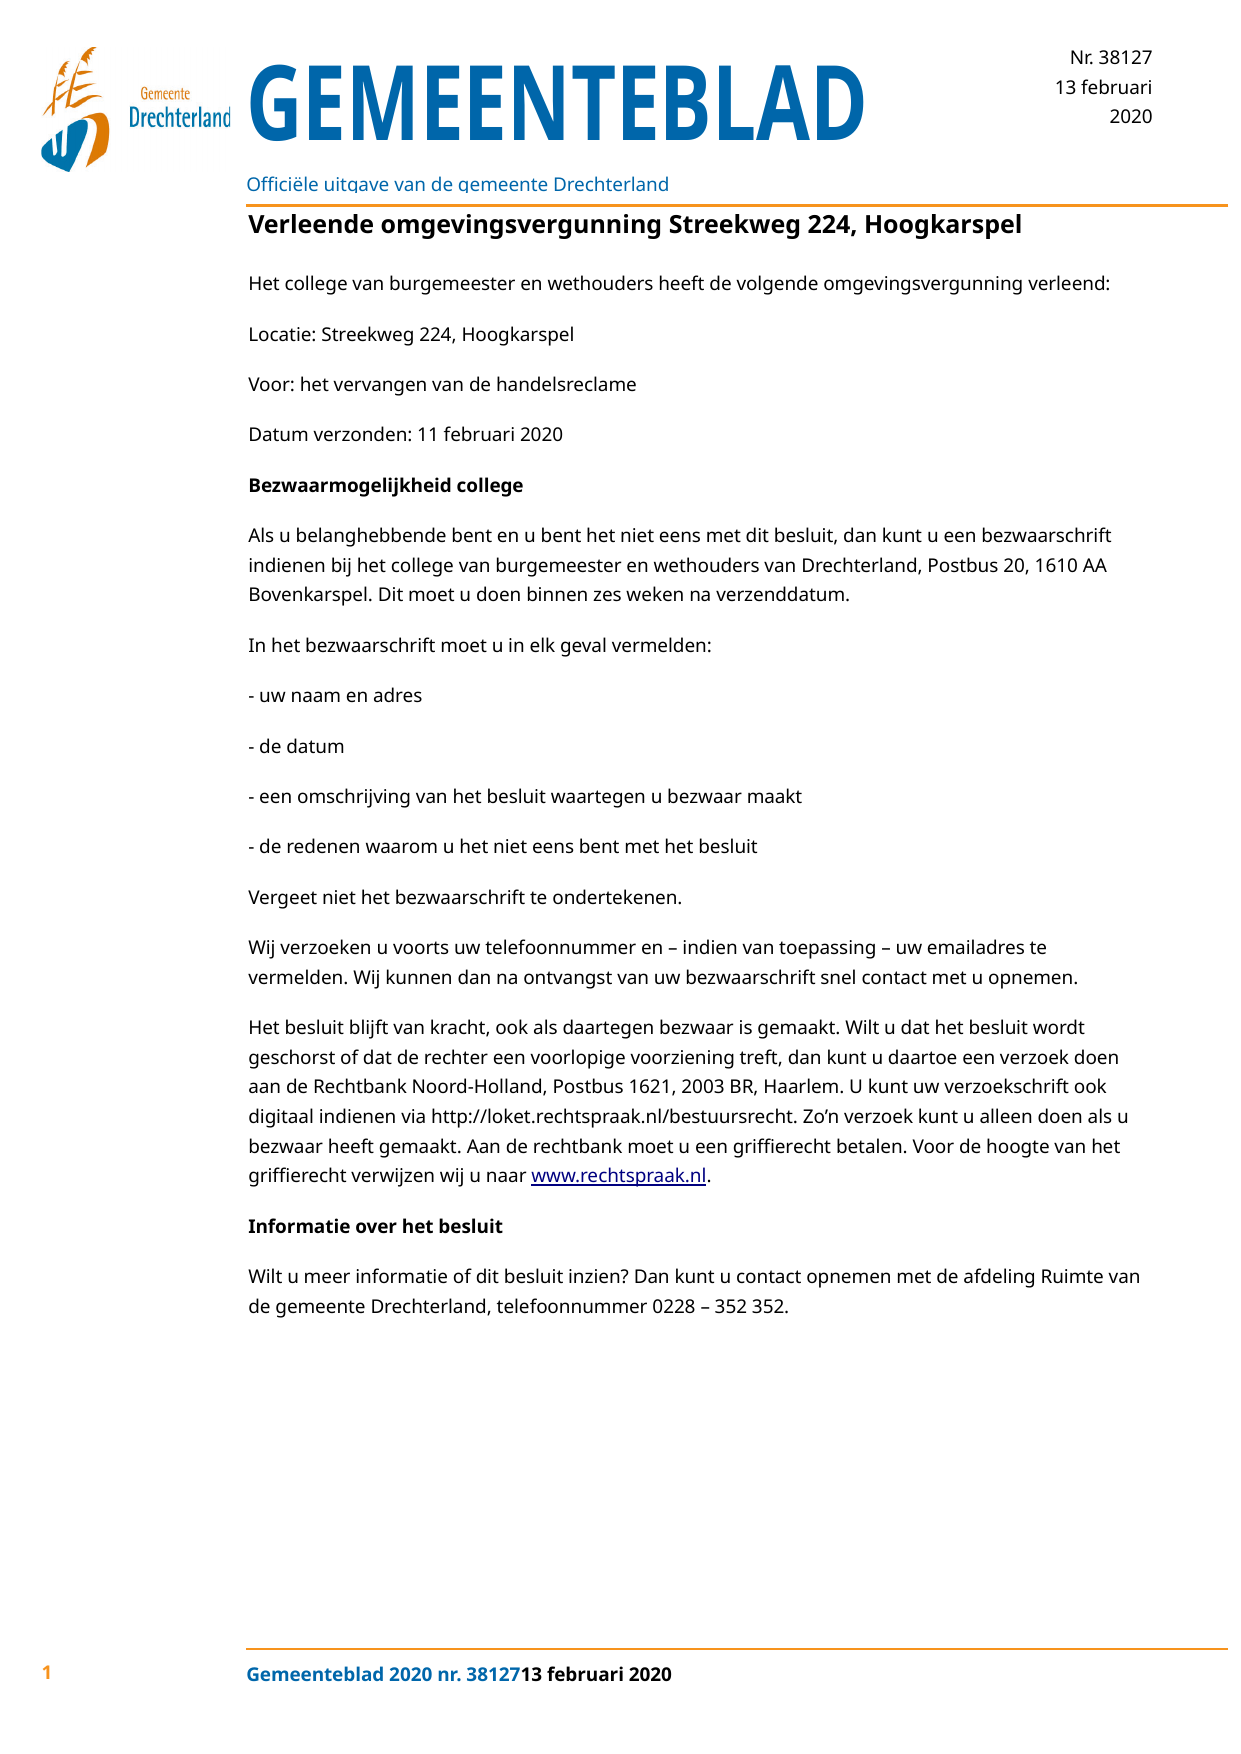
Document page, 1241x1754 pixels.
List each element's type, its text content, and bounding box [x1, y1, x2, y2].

text Datum verzonden: 11 februari 2020 [248, 422, 1152, 447]
picture [41, 47, 231, 172]
text Het college van burgemeester en wethouders heeft de volgende omgevingsvergunning verleend: [248, 270, 1152, 296]
text Wilt u meer informatie of dit besluit inzien? Dan kunt u contact opnemen met de afdeling Ruimte van de gemeente Drechterland, telefoonnummer 0228 – 352 352. [248, 1263, 1152, 1318]
text Verleende omgevingsvergunning Streekweg 224, Hoogkarspel [248, 207, 1152, 241]
picture [41, 158, 64, 172]
text - de datum [248, 733, 1152, 758]
text - uw naam en adres [248, 682, 1152, 708]
picture [226, 115, 231, 124]
text Informatie over het besluit [248, 1213, 1152, 1238]
text Vergeet niet het bezwaarschrift te ondertekenen. [248, 884, 1152, 910]
text Bezwaarmogelijkheid college [248, 472, 1152, 498]
text - een omschrijving van het besluit waartegen u bezwaar maakt [248, 783, 1152, 809]
text In het bezwaarschrift moet u in elk geval vermelden: [248, 632, 1152, 658]
text Als u belanghebbende bent en u bent het niet eens met dit besluit, dan kunt u een bezwaarschrift indienen bij het college van burgemeester en wethouders van Drechterland, Postbus 20, 1610 AA Bovenkarspel. Dit moet u doen binnen zes weken na verzenddatum. [248, 522, 1152, 607]
text - de redenen waarom u het niet eens bent met het besluit [248, 834, 1152, 859]
text Locatie: Streekweg 224, Hoogkarspel [248, 321, 1152, 346]
text Voor: het vervangen van de handelsreclame [248, 371, 1152, 397]
text Wij verzoeken u voorts uw telefoonnummer en – indien van toepassing – uw emailadres te vermelden. Wij kunnen dan na ontvangst van uw bezwaarschrift snel contact met u opnemen. [248, 934, 1152, 990]
text Het besluit blijft van kracht, ook als daartegen bezwaar is gemaakt. Wilt u dat het besluit wordt geschorst of dat de rechter een voorlopige voorziening treft, dan kunt u daartoe een verzoek doen aan de Rechtbank Noord-Holland, Postbus 1621, 2003 BR, Haarlem. U kunt uw verzoekschrift ook digitaal indienen via http://loket.rechtspraak.nl/bestuursrecht. Zo’n verzoek kunt u alleen doen als u bezwaar heeft gemaakt. Aan de rechtbank moet u een griffierecht betalen. Voor de hoogte van het griffierecht verwijzen wij u naar www.rechtspraak.nl. [248, 1014, 1152, 1188]
